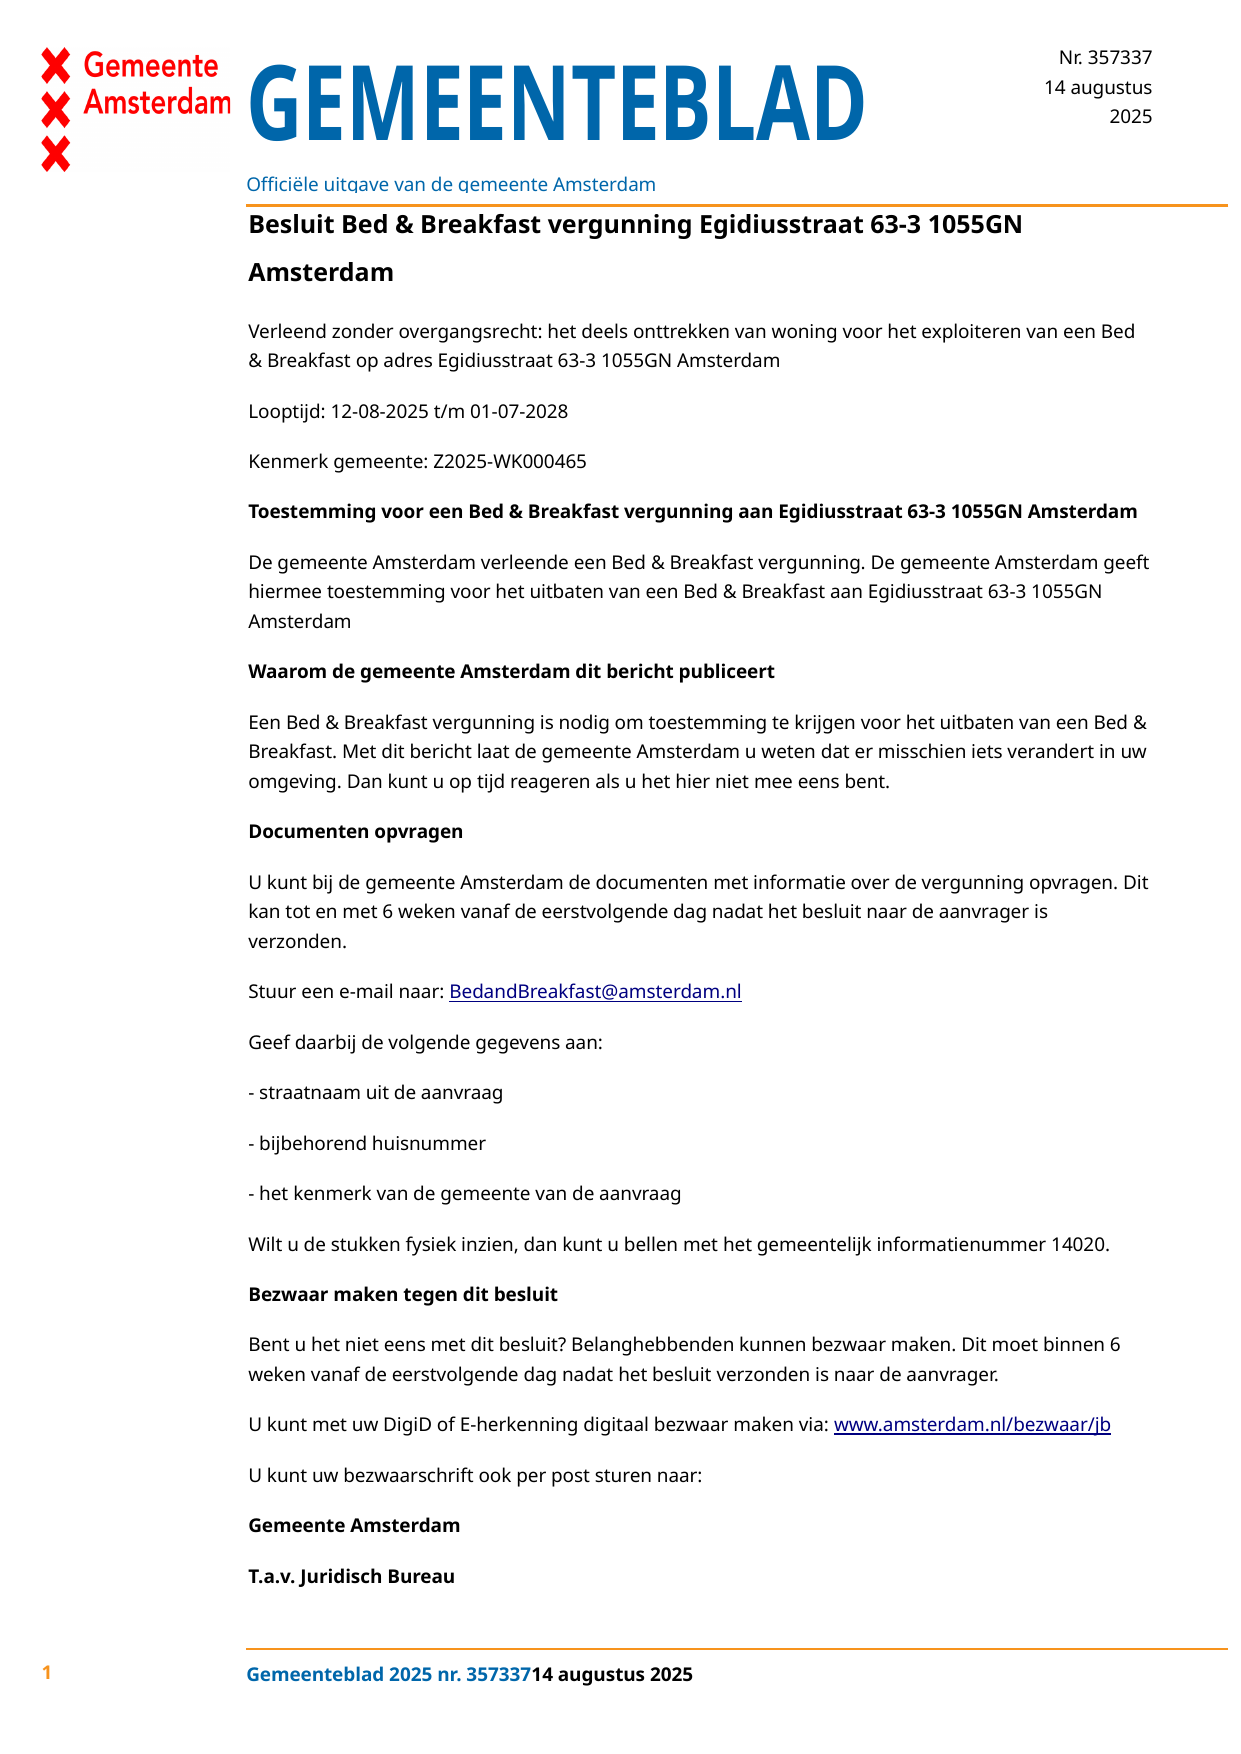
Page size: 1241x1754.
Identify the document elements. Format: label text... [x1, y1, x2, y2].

text U kunt bij de gemeente Amsterdam de documenten met informatie over de vergunning opvragen. Dit kan tot en met 6 weken vanaf de eerstvolgende dag nadat het besluit naar de aanvrager is verzonden. [248, 869, 1152, 954]
text Looptijd: 12-08-2025 t/m 01-07-2028 [248, 398, 1152, 424]
text U kunt uw bezwaarschrift ook per post sturen naar: [248, 1462, 1152, 1488]
text Kenmerk gemeente: Z2025-WK000465 [248, 448, 1152, 474]
text Verleend zonder overgangsrecht: het deels onttrekken van woning voor het exploiteren van een Bed & Breakfast op adres Egidiusstraat 63-3 1055GN Amsterdam [248, 318, 1152, 373]
text Documenten opvragen [248, 819, 1152, 844]
text Bent u het niet eens met dit besluit? Belanghebbenden kunnen bezwaar maken. Dit moet binnen 6 weken vanaf de eerstvolgende dag nadat het besluit verzonden is naar de aanvrager. [248, 1332, 1152, 1387]
text Gemeente Amsterdam [248, 1512, 1152, 1538]
text Stuur een e-mail naar: BedandBreakfast@amsterdam.nl [248, 979, 1152, 1004]
text Waarom de gemeente Amsterdam dit bericht publiceert [248, 659, 1152, 684]
text Geef daarbij de volgende gegevens aan: [248, 1029, 1152, 1055]
text T.a.v. Juridisch Bureau [248, 1563, 1152, 1589]
picture [41, 47, 231, 172]
text Een Bed & Breakfast vergunning is nodig om toestemming te krijgen voor het uitbaten van een Bed & Breakfast. Met dit bericht laat de gemeente Amsterdam u weten dat er misschien iets verandert in uw omgeving. Dan kunt u op tijd reageren als u het hier niet mee eens bent. [248, 709, 1152, 794]
text - straatnaam uit de aanvraag [248, 1079, 1152, 1105]
text U kunt met uw DigiD of E-herkenning digitaal bezwaar maken via: www.amsterdam.nl/bezwaar/jb [248, 1412, 1152, 1437]
text Besluit Bed & Breakfast vergunning Egidiusstraat 63-3 1055GN Amsterdam [248, 207, 1152, 288]
text Toestemming voor een Bed & Breakfast vergunning aan Egidiusstraat 63-3 1055GN Amsterdam [248, 499, 1152, 524]
text - bijbehorend huisnummer [248, 1130, 1152, 1156]
text Bezwaar maken tegen dit besluit [248, 1281, 1152, 1307]
text Wilt u de stukken fysiek inzien, dan kunt u bellen met het gemeentelijk informatienummer 14020. [248, 1231, 1152, 1257]
text - het kenmerk van de gemeente van de aanvraag [248, 1180, 1152, 1206]
text De gemeente Amsterdam verleende een Bed & Breakfast vergunning. De gemeente Amsterdam geeft hiermee toestemming voor het uitbaten van een Bed & Breakfast aan Egidiusstraat 63-3 1055GN Amsterdam [248, 549, 1152, 634]
